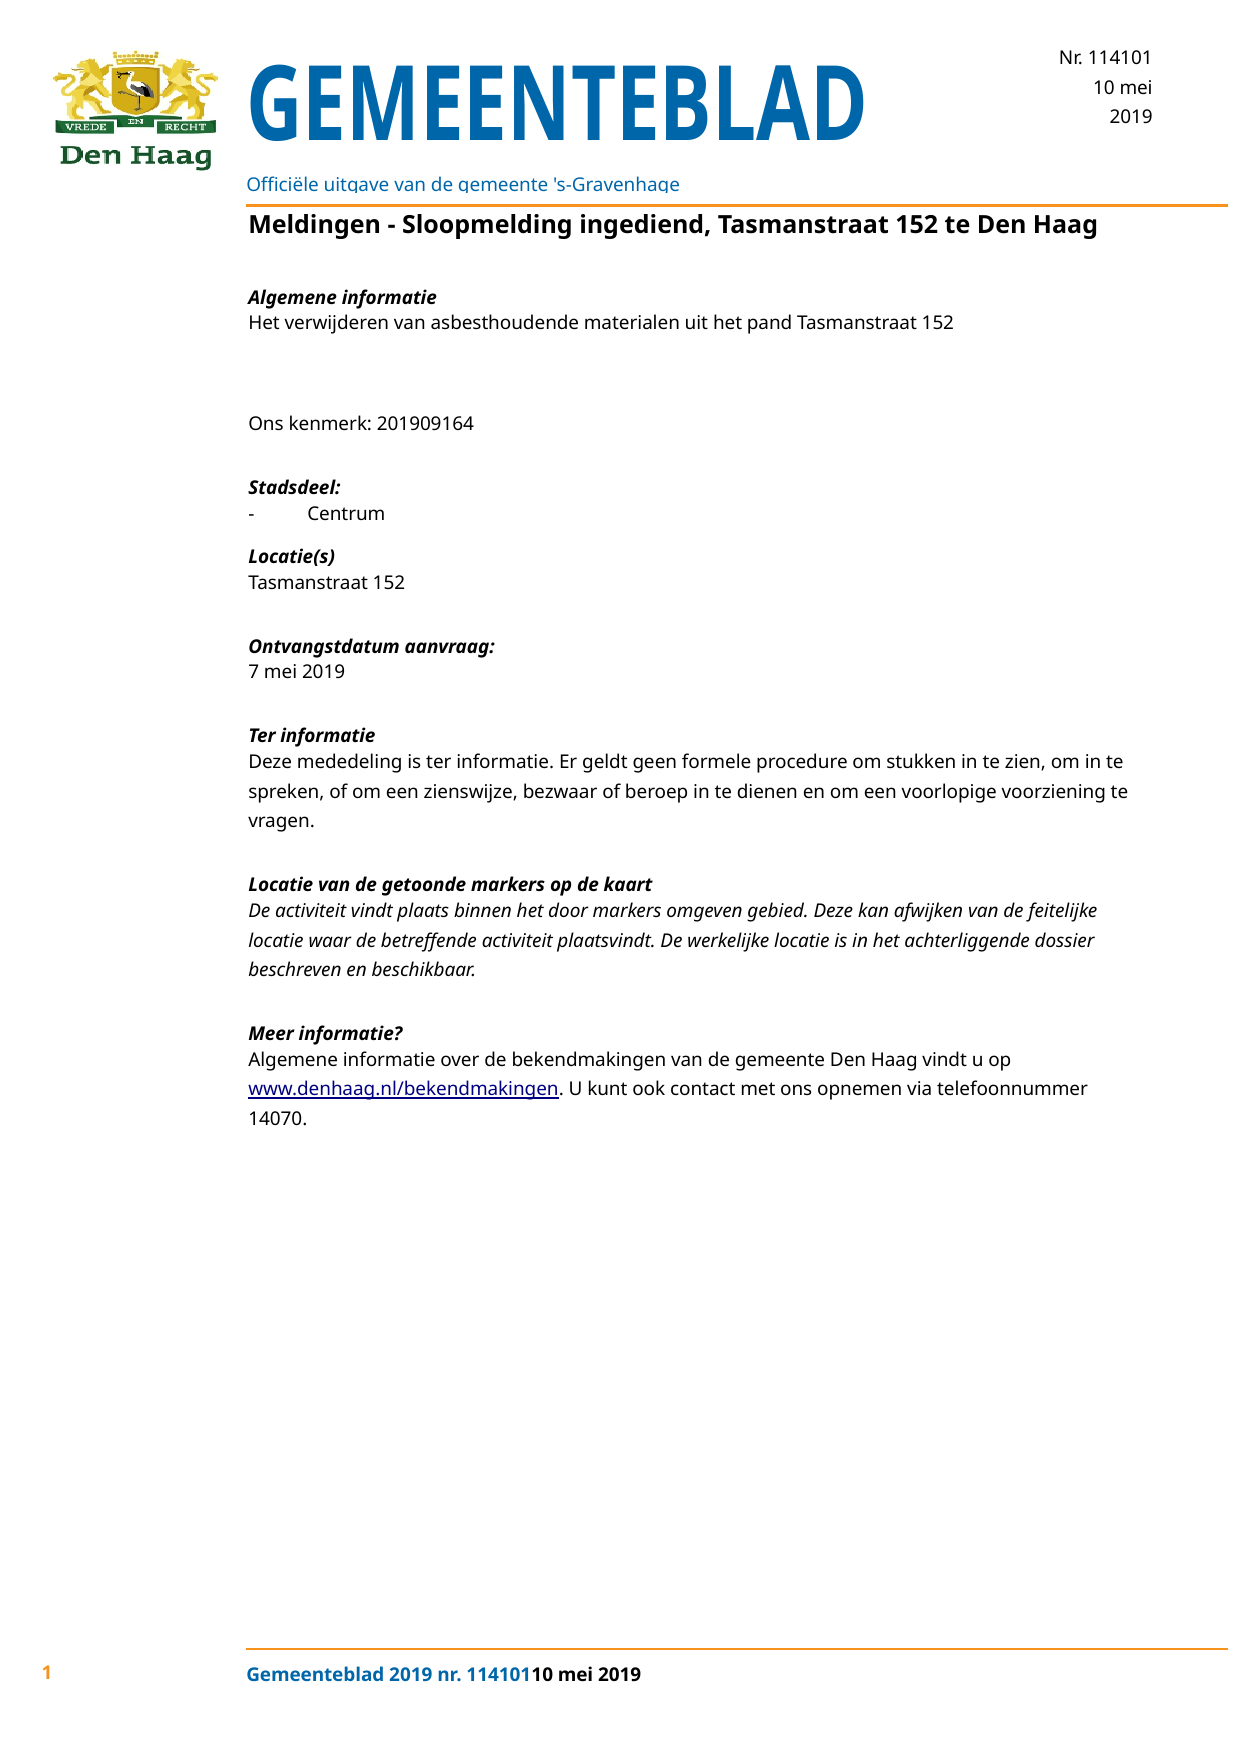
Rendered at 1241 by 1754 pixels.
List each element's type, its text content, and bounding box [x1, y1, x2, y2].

text De activiteit vindt plaats binnen het door markers omgeven gebied. Deze kan afwijken van de feitelijke locatie waar de betreffende activiteit plaatsvindt. De werkelijke locatie is in het achterliggende dossier beschreven en beschikbaar. [248, 897, 1152, 982]
text Algemene informatie [248, 284, 1152, 309]
text Ontvangstdatum aanvraag: [248, 633, 1152, 659]
text Ons kenmerk: 201909164 [248, 410, 1152, 436]
text 7 mei 2019 [248, 659, 1152, 684]
text Tasmanstraat 152 [248, 569, 1152, 595]
text Algemene informatie over de bekendmakingen van de gemeente Den Haag vindt u op www.denhaag.nl/bekendmakingen. U kunt ook contact met ons opnemen via telefoonnummer 14070. [248, 1046, 1152, 1131]
text Meldingen - Sloopmelding ingediend, Tasmanstraat 152 te Den Haag [248, 207, 1152, 241]
text Stadsdeel: [248, 474, 1152, 500]
text Het verwijderen van asbesthoudende materialen uit het pand Tasmanstraat 152 [248, 309, 1152, 335]
picture [41, 47, 231, 172]
text Deze mededeling is ter informatie. Er geldt geen formele procedure om stukken in te zien, om in te spreken, of om een zienswijze, bezwaar of beroep in te dienen en om een voorlopige voorziening te vragen. [248, 748, 1152, 833]
text Locatie van de getoonde markers op de kaart [248, 871, 1152, 897]
text Meer informatie? [248, 1020, 1152, 1046]
text Locatie(s) [248, 543, 1152, 569]
list Centrum [248, 500, 1152, 526]
text Ter informatie [248, 723, 1152, 748]
